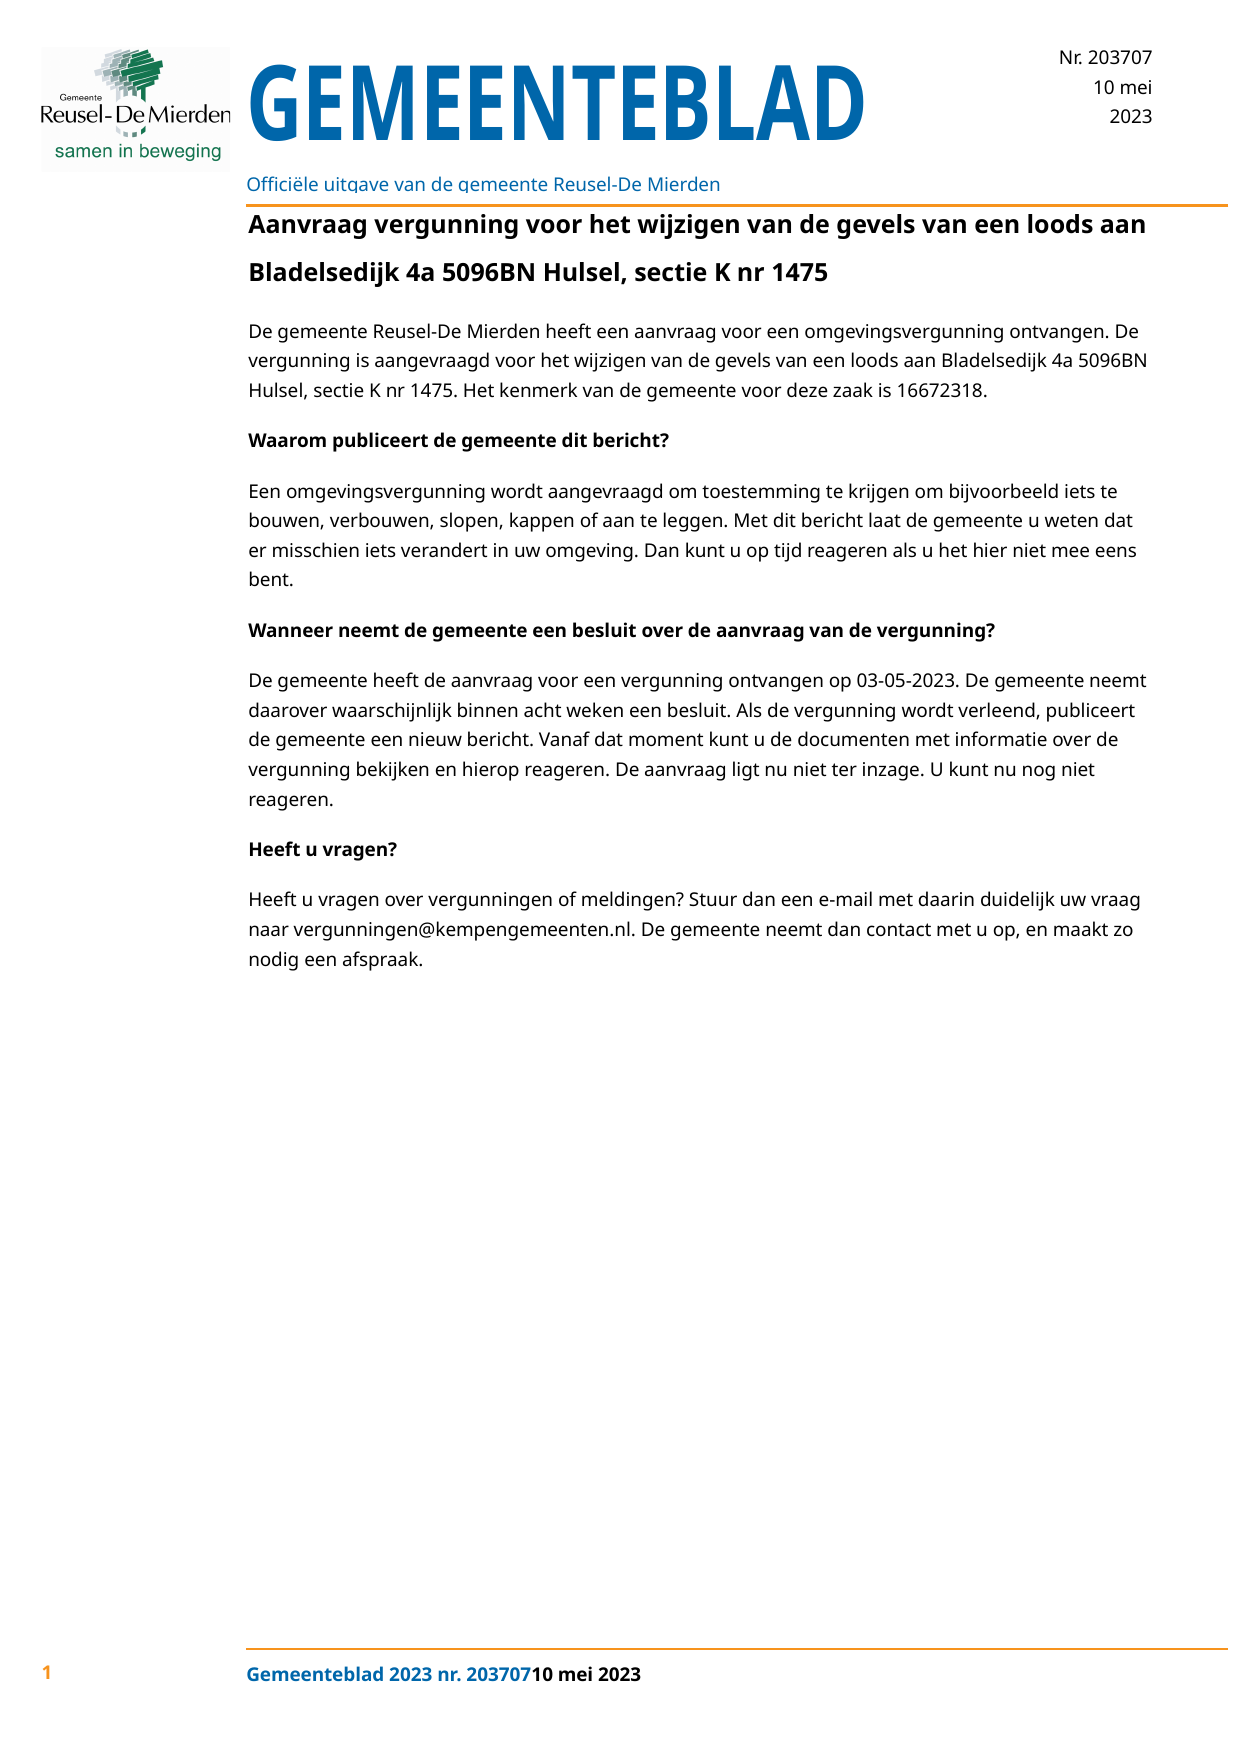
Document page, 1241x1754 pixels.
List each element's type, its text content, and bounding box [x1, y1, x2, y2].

text Wanneer neemt de gemeente een besluit over de aanvraag van de vergunning? [248, 617, 1152, 643]
text Aanvraag vergunning voor het wijzigen van de gevels van een loods aan Bladelsedijk 4a 5096BN Hulsel, sectie K nr 1475 [248, 207, 1152, 288]
text De gemeente Reusel-De Mierden heeft een aanvraag voor een omgevingsvergunning ontvangen. De vergunning is aangevraagd voor het wijzigen van de gevels van een loods aan Bladelsedijk 4a 5096BN Hulsel, sectie K nr 1475. Het kenmerk van de gemeente voor deze zaak is 16672318. [248, 318, 1152, 403]
text Een omgevingsvergunning wordt aangevraagd om toestemming te krijgen om bijvoorbeeld iets te bouwen, verbouwen, slopen, kappen of aan te leggen. Met dit bericht laat de gemeente u weten dat er misschien iets verandert in uw omgeving. Dan kunt u op tijd reageren als u het hier niet mee eens bent. [248, 478, 1152, 592]
text Heeft u vragen over vergunningen of meldingen? Stuur dan een e-mail met daarin duidelijk uw vraag naar vergunningen@kempengemeenten.nl. De gemeente neemt dan contact met u op, en maakt zo nodig een afspraak. [248, 887, 1152, 972]
picture [41, 47, 231, 172]
text Heeft u vragen? [248, 836, 1152, 862]
text De gemeente heeft de aanvraag voor een vergunning ontvangen op 03-05-2023. De gemeente neemt daarover waarschijnlijk binnen acht weken een besluit. Als de vergunning wordt verleend, publiceert de gemeente een nieuw bericht. Vanaf dat moment kunt u de documenten met informatie over de vergunning bekijken en hierop reageren. De aanvraag ligt nu niet ter inzage. U kunt nu nog niet reageren. [248, 667, 1152, 812]
text Waarom publiceert de gemeente dit bericht? [248, 427, 1152, 453]
